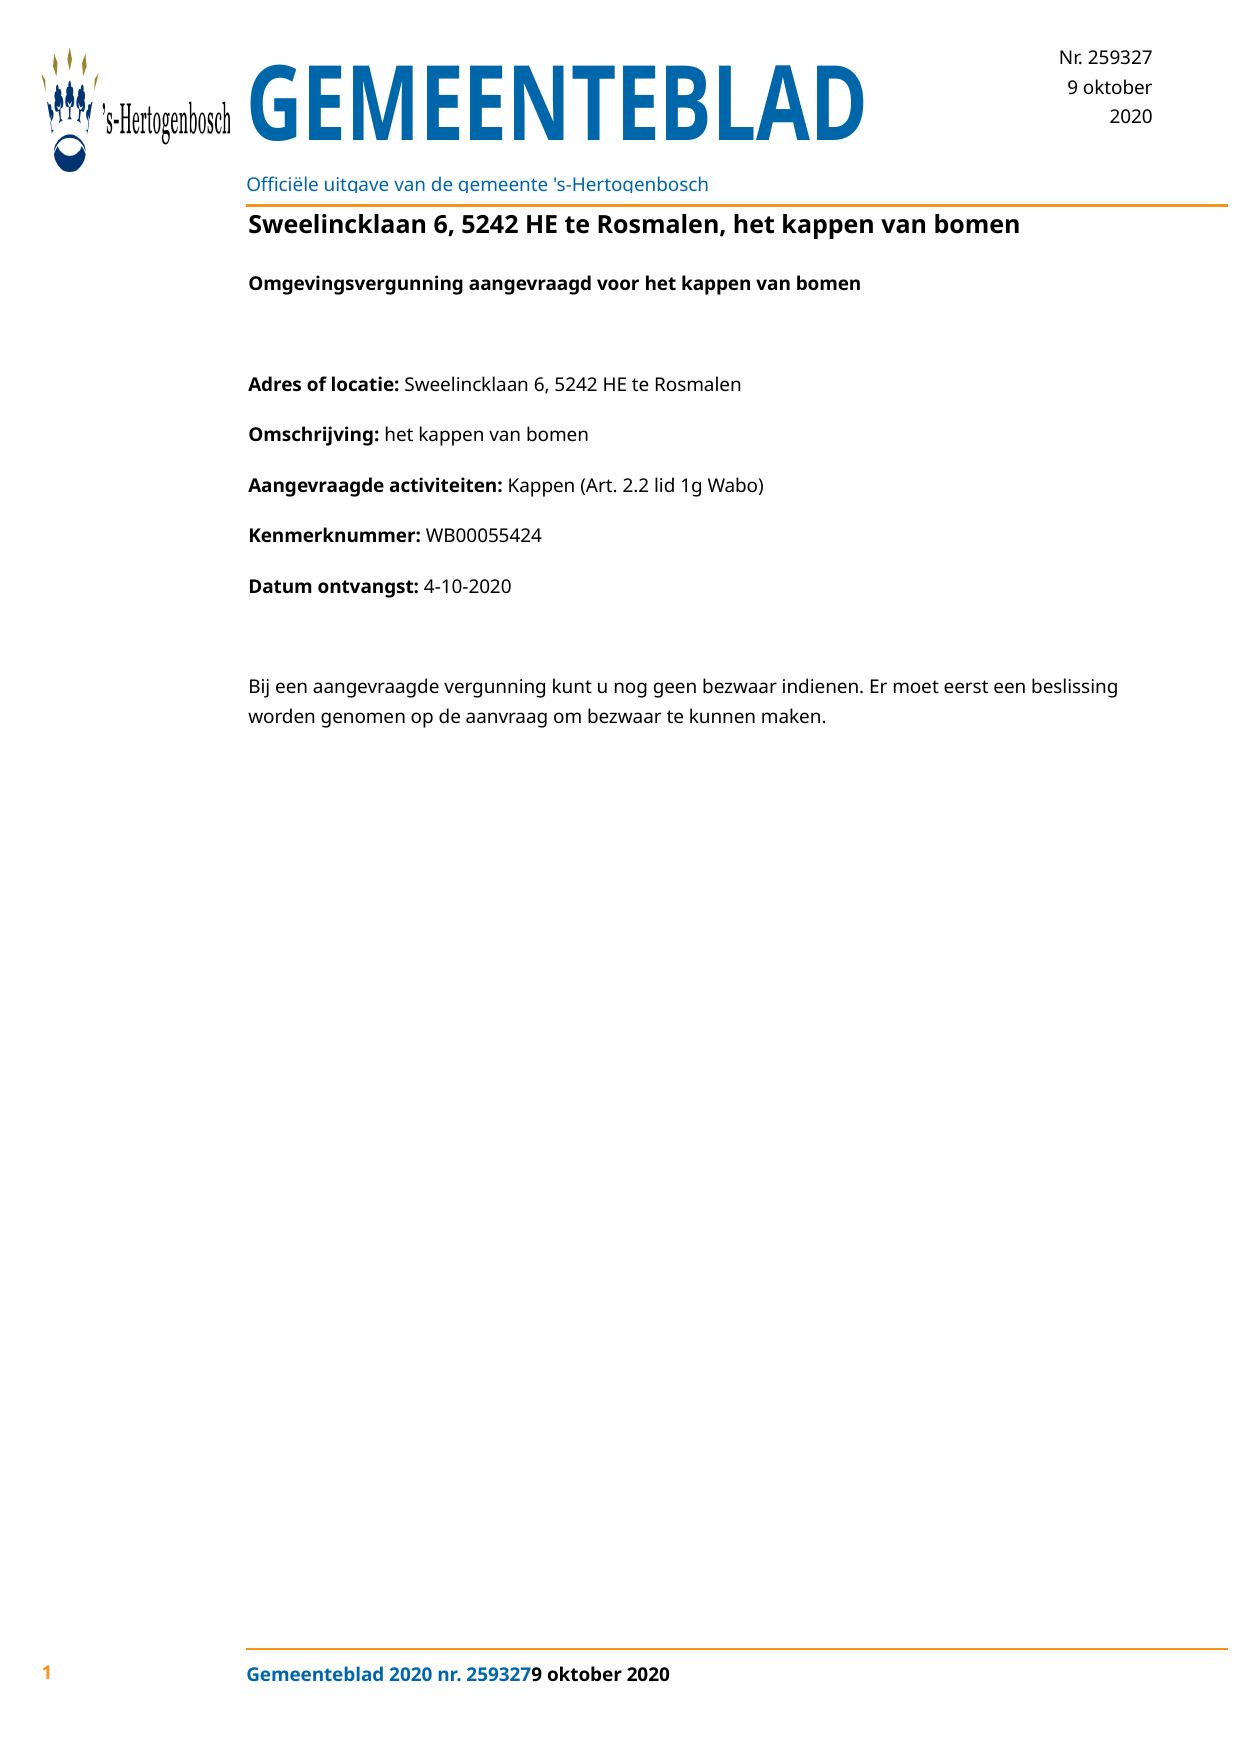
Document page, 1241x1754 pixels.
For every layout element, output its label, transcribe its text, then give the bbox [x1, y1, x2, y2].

text Sweelincklaan 6, 5242 HE te Rosmalen, het kappen van bomen [248, 207, 1152, 241]
text Aangevraagde activiteiten: Kappen (Art. 2.2 lid 1g Wabo) [248, 472, 1152, 498]
text Bij een aangevraagde vergunning kunt u nog geen bezwaar indienen. Er moet eerst een beslissing worden genomen op de aanvraag om bezwaar te kunnen maken. [248, 674, 1152, 729]
picture [41, 47, 231, 172]
text Datum ontvangst: 4-10-2020 [248, 573, 1152, 598]
text Adres of locatie: Sweelincklaan 6, 5242 HE te Rosmalen [248, 371, 1152, 397]
text Omschrijving: het kappen van bomen [248, 422, 1152, 447]
text Kenmerknummer: WB00055424 [248, 522, 1152, 548]
text Omgevingsvergunning aangevraagd voor het kappen van bomen [248, 270, 1152, 296]
